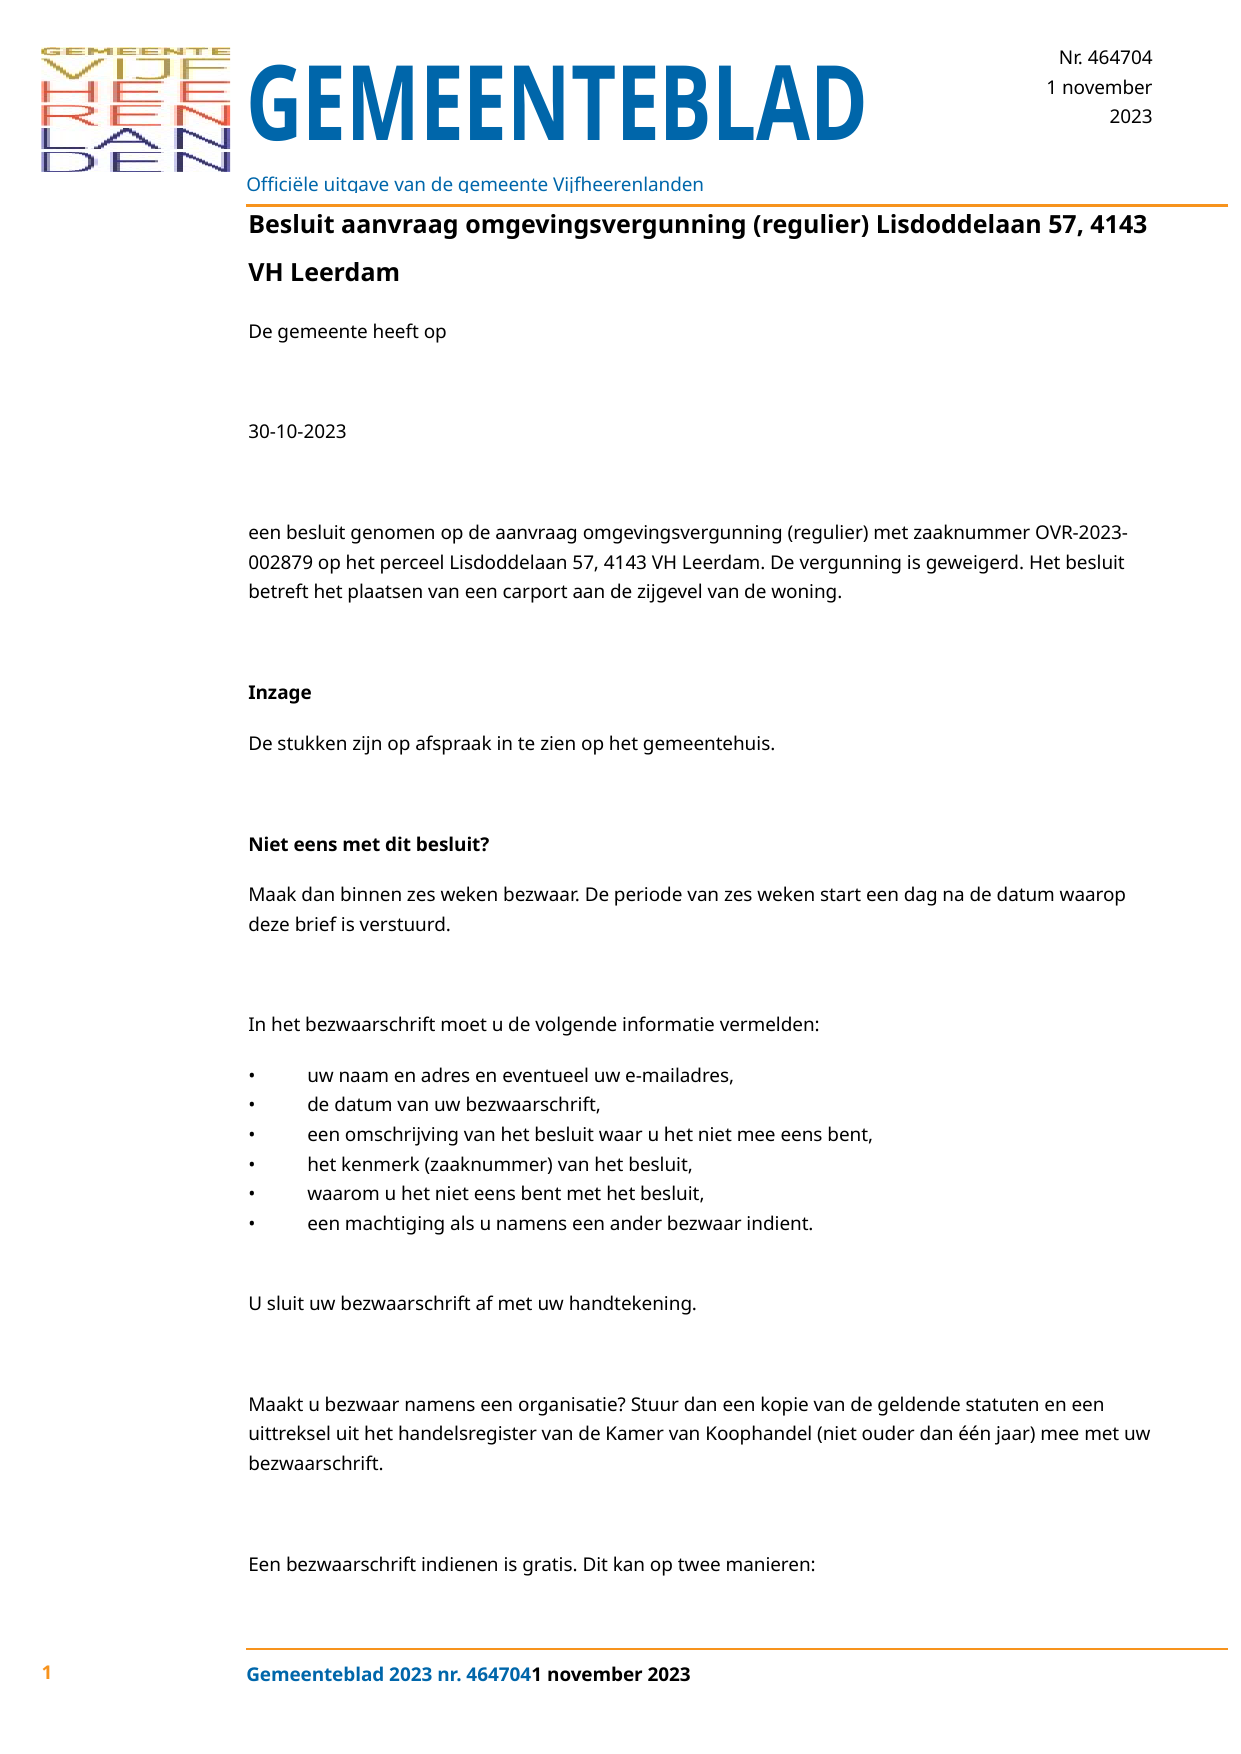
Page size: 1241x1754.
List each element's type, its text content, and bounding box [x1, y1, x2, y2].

text In het bezwaarschrift moet u de volgende informatie vermelden: [248, 1012, 1152, 1037]
text U sluit uw bezwaarschrift af met uw handtekening. [248, 1290, 1152, 1316]
text Maak dan binnen zes weken bezwaar. De periode van zes weken start een dag na de datum waarop deze brief is verstuurd. [248, 881, 1152, 937]
text De gemeente heeft op [248, 318, 1152, 344]
list een omschrijving van het besluit waar u het niet mee eens bent, [248, 1121, 1152, 1147]
list waarom u het niet eens bent met het besluit, [248, 1180, 1152, 1206]
text Niet eens met dit besluit? [248, 831, 1152, 857]
text een besluit genomen op de aanvraag omgevingsvergunning (regulier) met zaaknummer OVR-2023-002879 op het perceel Lisdoddelaan 57, 4143 VH Leerdam. De vergunning is geweigerd. Het besluit betreft het plaatsen van een carport aan de zijgevel van de woning. [248, 519, 1152, 604]
list een machtiging als u namens een ander bezwaar indient. [248, 1210, 1152, 1236]
list het kenmerk (zaaknummer) van het besluit, [248, 1151, 1152, 1177]
text 30-10-2023 [248, 419, 1152, 444]
text Besluit aanvraag omgevingsvergunning (regulier) Lisdoddelaan 57, 4143 VH Leerdam [248, 207, 1152, 288]
text De stukken zijn op afspraak in te zien op het gemeentehuis. [248, 730, 1152, 756]
text Een bezwaarschrift indienen is gratis. Dit kan op twee manieren: [248, 1551, 1152, 1577]
text Inzage [248, 679, 1152, 705]
list de datum van uw bezwaarschrift, [248, 1092, 1152, 1117]
picture [41, 47, 231, 172]
text Maakt u bezwaar namens een organisatie? Stuur dan een kopie van de geldende statuten en een uittreksel uit het handelsregister van de Kamer van Koophandel (niet ouder dan één jaar) mee met uw bezwaarschrift. [248, 1391, 1152, 1476]
list uw naam en adres en eventueel uw e-mailadres, [248, 1062, 1152, 1088]
